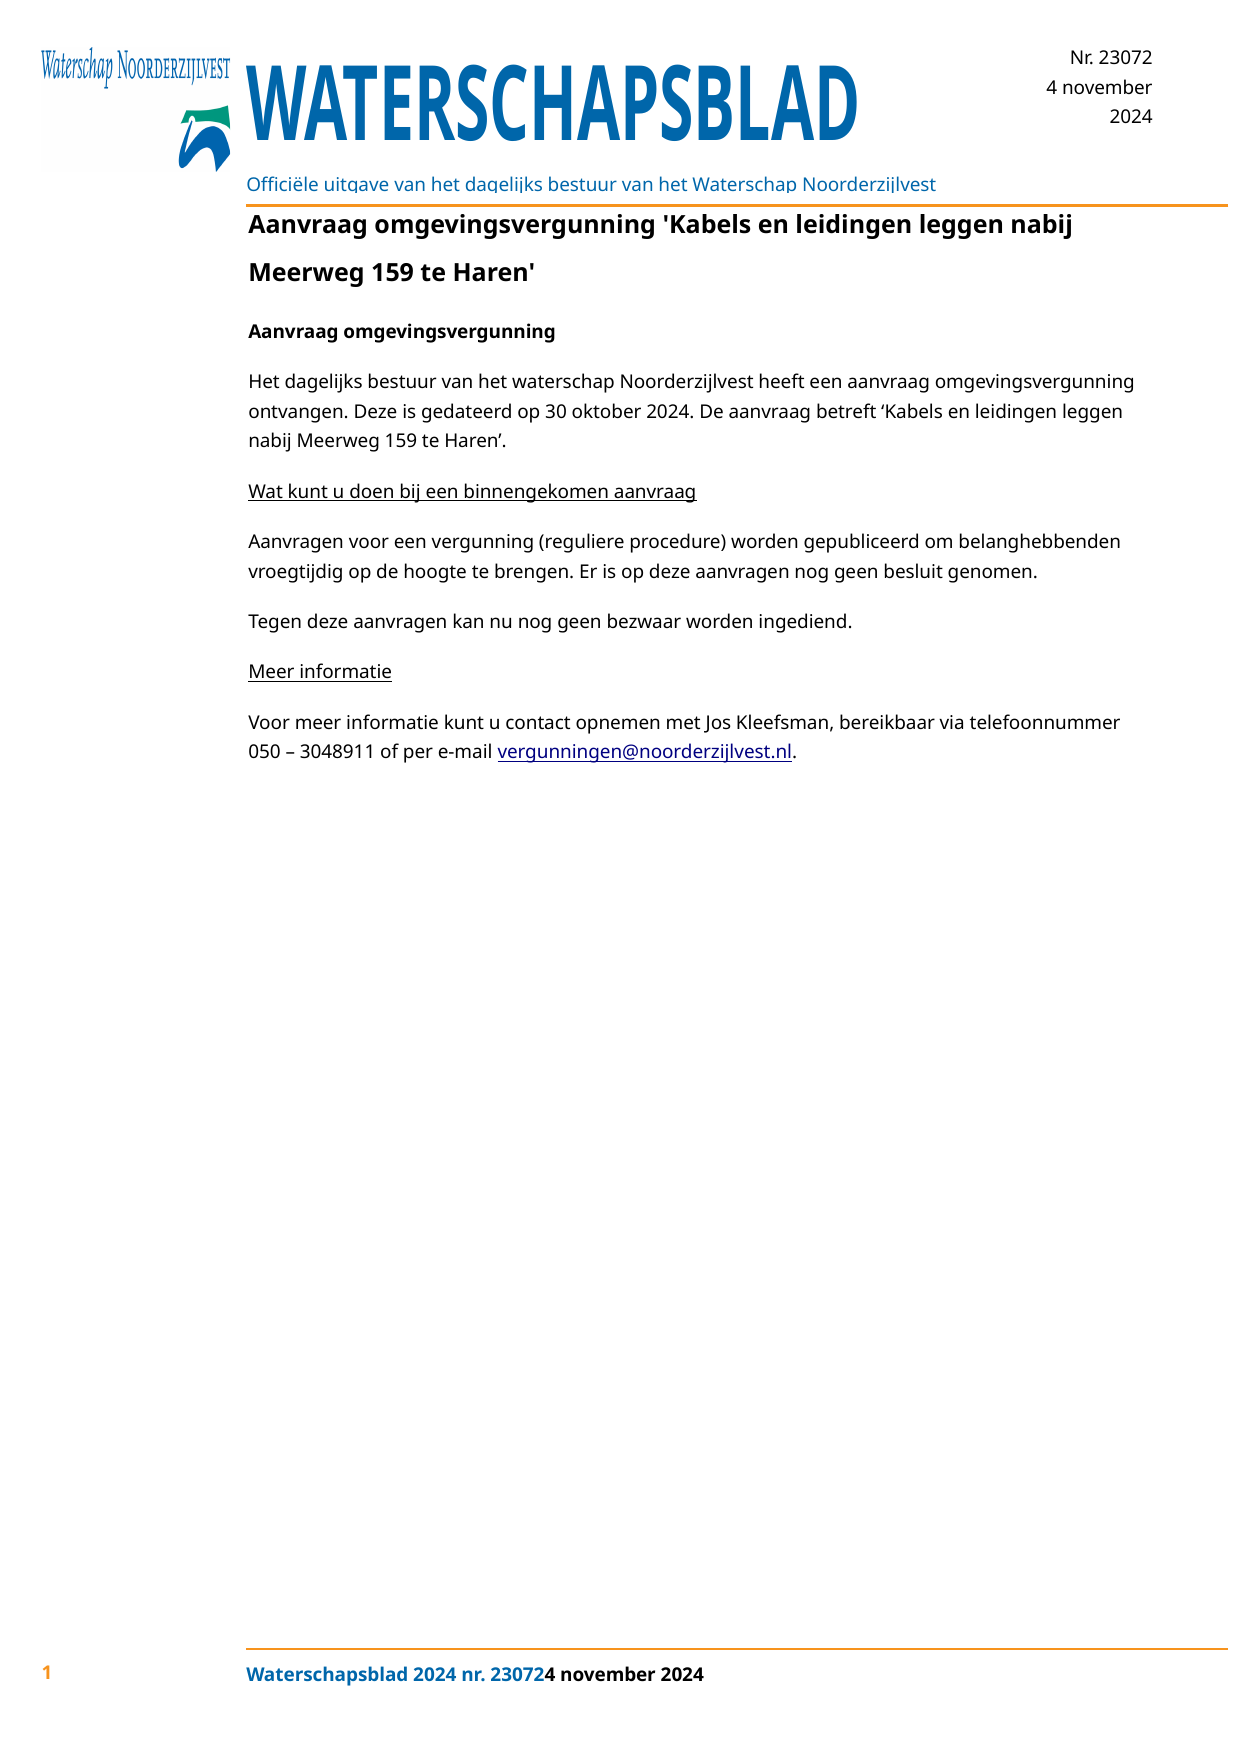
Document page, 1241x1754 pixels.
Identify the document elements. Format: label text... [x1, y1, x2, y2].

text Tegen deze aanvragen kan nu nog geen bezwaar worden ingediend. [248, 608, 1152, 634]
text Voor meer informatie kunt u contact opnemen met Jos Kleefsman, bereikbaar via telefoonnummer 050 – 3048911 of per e-mail vergunningen@noorderzijlvest.nl. [248, 709, 1152, 764]
text Het dagelijks bestuur van het waterschap Noorderzijlvest heeft een aanvraag omgevingsvergunning ontvangen. Deze is gedateerd op 30 oktober 2024. De aanvraag betreft ‘Kabels en leidingen leggen nabij Meerweg 159 te Haren’. [248, 368, 1152, 453]
text Aanvraag omgevingsvergunning 'Kabels en leidingen leggen nabij Meerweg 159 te Haren' [248, 207, 1152, 288]
text Meer informatie [248, 659, 1152, 684]
text Wat kunt u doen bij een binnengekomen aanvraag [248, 478, 1152, 504]
text Aanvraag omgevingsvergunning [248, 318, 1152, 344]
picture [41, 47, 231, 172]
text Aanvragen voor een vergunning (reguliere procedure) worden gepubliceerd om belanghebbenden vroegtijdig op de hoogte te brengen. Er is op deze aanvragen nog geen besluit genomen. [248, 528, 1152, 584]
